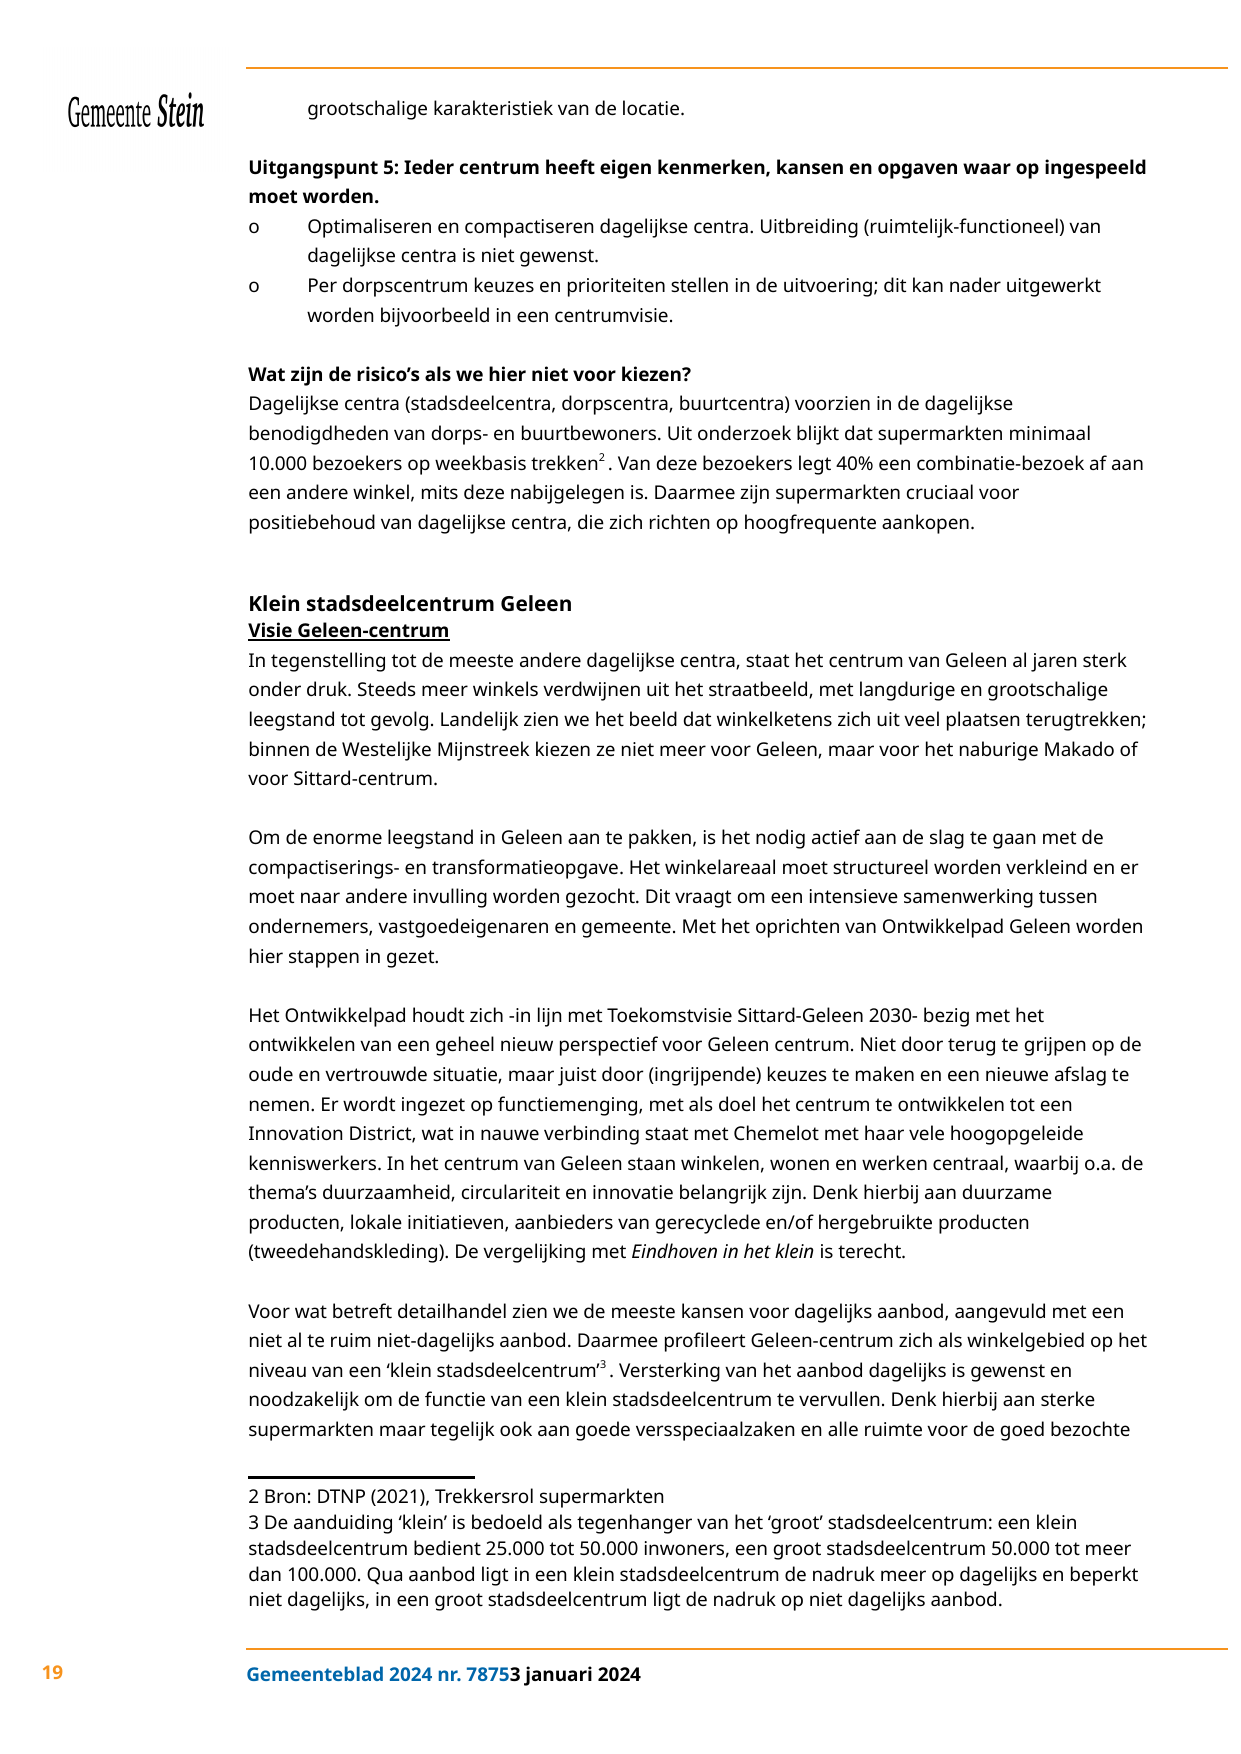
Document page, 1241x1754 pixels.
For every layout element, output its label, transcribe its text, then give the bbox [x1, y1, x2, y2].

text Wat zijn de risico’s als we hier niet voor kiezen? [248, 361, 1152, 387]
text Klein stadsdeelcentrum Geleen [248, 589, 1152, 617]
text Om de enorme leegstand in Geleen aan te pakken, is het nodig actief aan de slag te gaan met de compactiserings- en transformatieopgave. Het winkelareaal moet structureel worden verkleind en er moet naar andere invulling worden gezocht. Dit vraagt om een intensieve samenwerking tussen ondernemers, vastgoedeigenaren en gemeente. Met het oprichten van Ontwikkelpad Geleen worden hier stappen in gezet. [248, 824, 1152, 968]
text Dagelijkse centra (stadsdeelcentra, dorpscentra, buurtcentra) voorzien in de dagelijkse benodigdheden van dorps- en buurtbewoners. Uit onderzoek blijkt dat supermarkten minimaal 10.000 bezoekers op weekbasis trekken. Van deze bezoekers legt 40% een combinatie-bezoek af aan een andere winkel, mits deze nabijgelegen is. Daarmee zijn supermarkten cruciaal voor positiebehoud van dagelijkse centra, die zich richten op hoogfrequente aankopen. [248, 391, 1152, 535]
list Optimaliseren en compactiseren dagelijkse centra. Uitbreiding (ruimtelijk-functioneel) van dagelijkse centra is niet gewenst. [248, 213, 1152, 268]
text Visie Geleen-centrum [248, 617, 1152, 643]
picture [41, 47, 231, 172]
list Per dorpscentrum keuzes en prioriteiten stellen in de uitvoering; dit kan nader uitgewerkt worden bijvoorbeeld in een centrumvisie. [248, 272, 1152, 328]
text Bron: DTNP (2021), Trekkersrol supermarkten [248, 1483, 1152, 1509]
text Het Ontwikkelpad houdt zich -in lijn met Toekomstvisie Sittard-Geleen 2030- bezig met het ontwikkelen van een geheel nieuw perspectief voor Geleen centrum. Niet door terug te grijpen op de oude en vertrouwde situatie, maar juist door (ingrijpende) keuzes te maken en een nieuwe afslag te nemen. Er wordt ingezet op functiemenging, met als doel het centrum te ontwikkelen tot een Innovation District, wat in nauwe verbinding staat met Chemelot met haar vele hoogopgeleide kenniswerkers. In het centrum van Geleen staan winkelen, wonen en werken centraal, waarbij o.a. de thema’s duurzaamheid, circulariteit en innovatie belangrijk zijn. Denk hierbij aan duurzame producten, lokale initiatieven, aanbieders van gerecyclede en/of hergebruikte producten (tweedehandskleding). De vergelijking met Eindhoven in het klein is terecht. [248, 1002, 1152, 1264]
list grootschalige karakteristiek van de locatie. [248, 95, 1152, 121]
text De aanduiding ‘klein’ is bedoeld als tegenhanger van het ‘groot’ stadsdeelcentrum: een klein stadsdeelcentrum bedient 25.000 tot 50.000 inwoners, een groot stadsdeelcentrum 50.000 tot meer dan 100.000. Qua aanbod ligt in een klein stadsdeelcentrum de nadruk meer op dagelijks en beperkt niet dagelijks, in een groot stadsdeelcentrum ligt de nadruk op niet dagelijks aanbod. [248, 1509, 1152, 1612]
text Voor wat betreft detailhandel zien we de meeste kansen voor dagelijks aanbod, aangevuld met een niet al te ruim niet-dagelijks aanbod. Daarmee profileert Geleen-centrum zich als winkelgebied op het niveau van een ‘klein stadsdeelcentrum’. Versterking van het aanbod dagelijks is gewenst en noodzakelijk om de functie van een klein stadsdeelcentrum te vervullen. Denk hierbij aan sterke supermarkten maar tegelijk ook aan goede versspeciaalzaken en alle ruimte voor de goed bezochte [248, 1298, 1152, 1442]
text In tegenstelling tot de meeste andere dagelijkse centra, staat het centrum van Geleen al jaren sterk onder druk. Steeds meer winkels verdwijnen uit het straatbeeld, met langdurige en grootschalige leegstand tot gevolg. Landelijk zien we het beeld dat winkelketens zich uit veel plaatsen terugtrekken; binnen de Westelijke Mijnstreek kiezen ze niet meer voor Geleen, maar voor het naburige Makado of voor Sittard-centrum. [248, 647, 1152, 791]
text Uitgangspunt 5: Ieder centrum heeft eigen kenmerken, kansen en opgaven waar op ingespeeld moet worden. [248, 154, 1152, 209]
